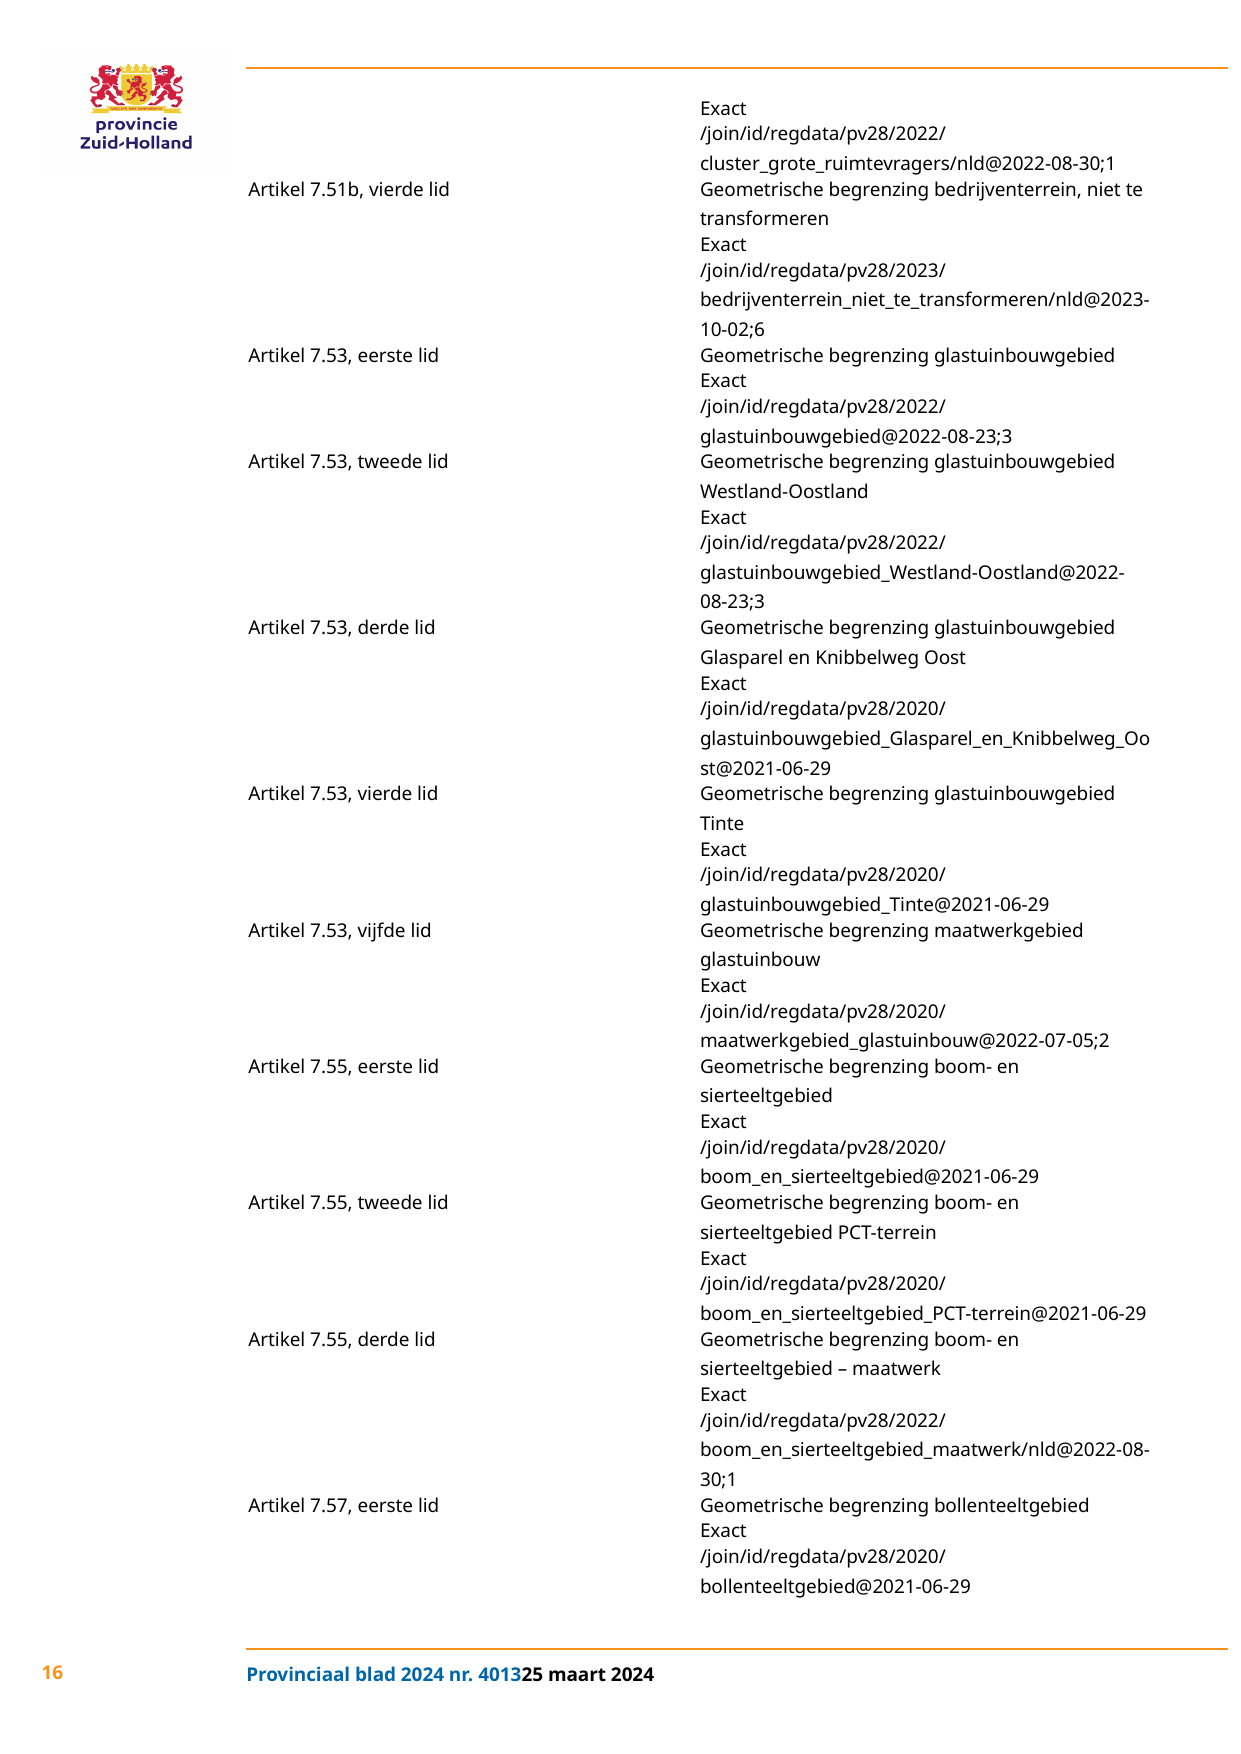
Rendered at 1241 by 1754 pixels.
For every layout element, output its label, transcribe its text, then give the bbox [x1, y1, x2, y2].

table_cell Artikel 7.53, derde lid [248, 615, 700, 780]
table_cell /join/id/regdata/pv28/2023/bedrijventerrein_niet_te_transformeren/nld@2023-10-02;6 [700, 257, 1152, 342]
table_cell /join/id/regdata/pv28/2022/boom_en_sierteeltgebied_maatwerk/nld@2022-08-30;1 [700, 1407, 1152, 1492]
table_cell /join/id/regdata/pv28/2020/maatwerkgebied_glastuinbouw@2022-07-05;2 [700, 998, 1152, 1053]
table_cell Geometrische begrenzing boom- en sierteeltgebied – maatwerk [700, 1326, 1152, 1381]
table_cell /join/id/regdata/pv28/2022/cluster_grote_ruimtevragers/nld@2022-08-30;1 [700, 121, 1152, 176]
table_cell Exact [700, 1381, 1152, 1407]
table_cell Geometrische begrenzing glastuinbouwgebied Westland-Oostland [700, 449, 1152, 504]
table_cell Geometrische begrenzing glastuinbouwgebied [700, 342, 1152, 367]
picture [41, 47, 231, 172]
table_cell Artikel 7.55, eerste lid [248, 1053, 700, 1189]
table_cell Artikel 7.57, eerste lid [248, 1492, 700, 1598]
table_cell /join/id/regdata/pv28/2020/glastuinbouwgebied_Glasparel_en_Knibbelweg_Oost@2021-06-29 [700, 696, 1152, 780]
table_cell Geometrische begrenzing glastuinbouwgebied Glasparel en Knibbelweg Oost [700, 615, 1152, 670]
table_cell /join/id/regdata/pv28/2020/boom_en_sierteeltgebied_PCT-terrein@2021-06-29 [700, 1271, 1152, 1326]
table_cell Exact [700, 972, 1152, 998]
table_cell Artikel 7.53, vierde lid [248, 780, 700, 917]
table_cell /join/id/regdata/pv28/2022/glastuinbouwgebied_Westland-Oostland@2022-08-23;3 [700, 530, 1152, 614]
table_cell Artikel 7.53, eerste lid [248, 342, 700, 448]
table_cell Geometrische begrenzing bollenteeltgebied [700, 1492, 1152, 1517]
table_cell Geometrische begrenzing bedrijventerrein, niet te transformeren [700, 176, 1152, 231]
table_cell Artikel 7.53, vijfde lid [248, 917, 700, 1053]
table_cell /join/id/regdata/pv28/2020/boom_en_sierteeltgebied@2021-06-29 [700, 1134, 1152, 1189]
table_cell Artikel 7.55, derde lid [248, 1326, 700, 1492]
table_cell Artikel 7.55, tweede lid [248, 1190, 700, 1326]
table_cell Geometrische begrenzing boom- en sierteeltgebied [700, 1053, 1152, 1108]
table_cell /join/id/regdata/pv28/2020/glastuinbouwgebied_Tinte@2021-06-29 [700, 861, 1152, 917]
table_cell Geometrische begrenzing boom- en sierteeltgebied PCT-terrein [700, 1190, 1152, 1245]
table_cell Artikel 7.51b, vierde lid [248, 176, 700, 342]
table_cell Exact [700, 368, 1152, 393]
table_cell Exact [700, 95, 1152, 121]
table_cell /join/id/regdata/pv28/2022/glastuinbouwgebied@2022-08-23;3 [700, 393, 1152, 448]
table_cell /join/id/regdata/pv28/2020/bollenteeltgebied@2021-06-29 [700, 1543, 1152, 1598]
table_cell Exact [700, 231, 1152, 257]
table_cell Exact [700, 836, 1152, 861]
table_cell Exact [700, 1109, 1152, 1134]
table_cell Exact [700, 504, 1152, 529]
table_cell Artikel 7.53, tweede lid [248, 449, 700, 614]
table_cell [248, 95, 700, 176]
table_cell Exact [700, 670, 1152, 696]
table_cell Exact [700, 1245, 1152, 1271]
table_cell Geometrische begrenzing maatwerkgebied glastuinbouw [700, 917, 1152, 972]
table_cell Geometrische begrenzing glastuinbouwgebied Tinte [700, 780, 1152, 836]
table_cell Exact [700, 1518, 1152, 1543]
